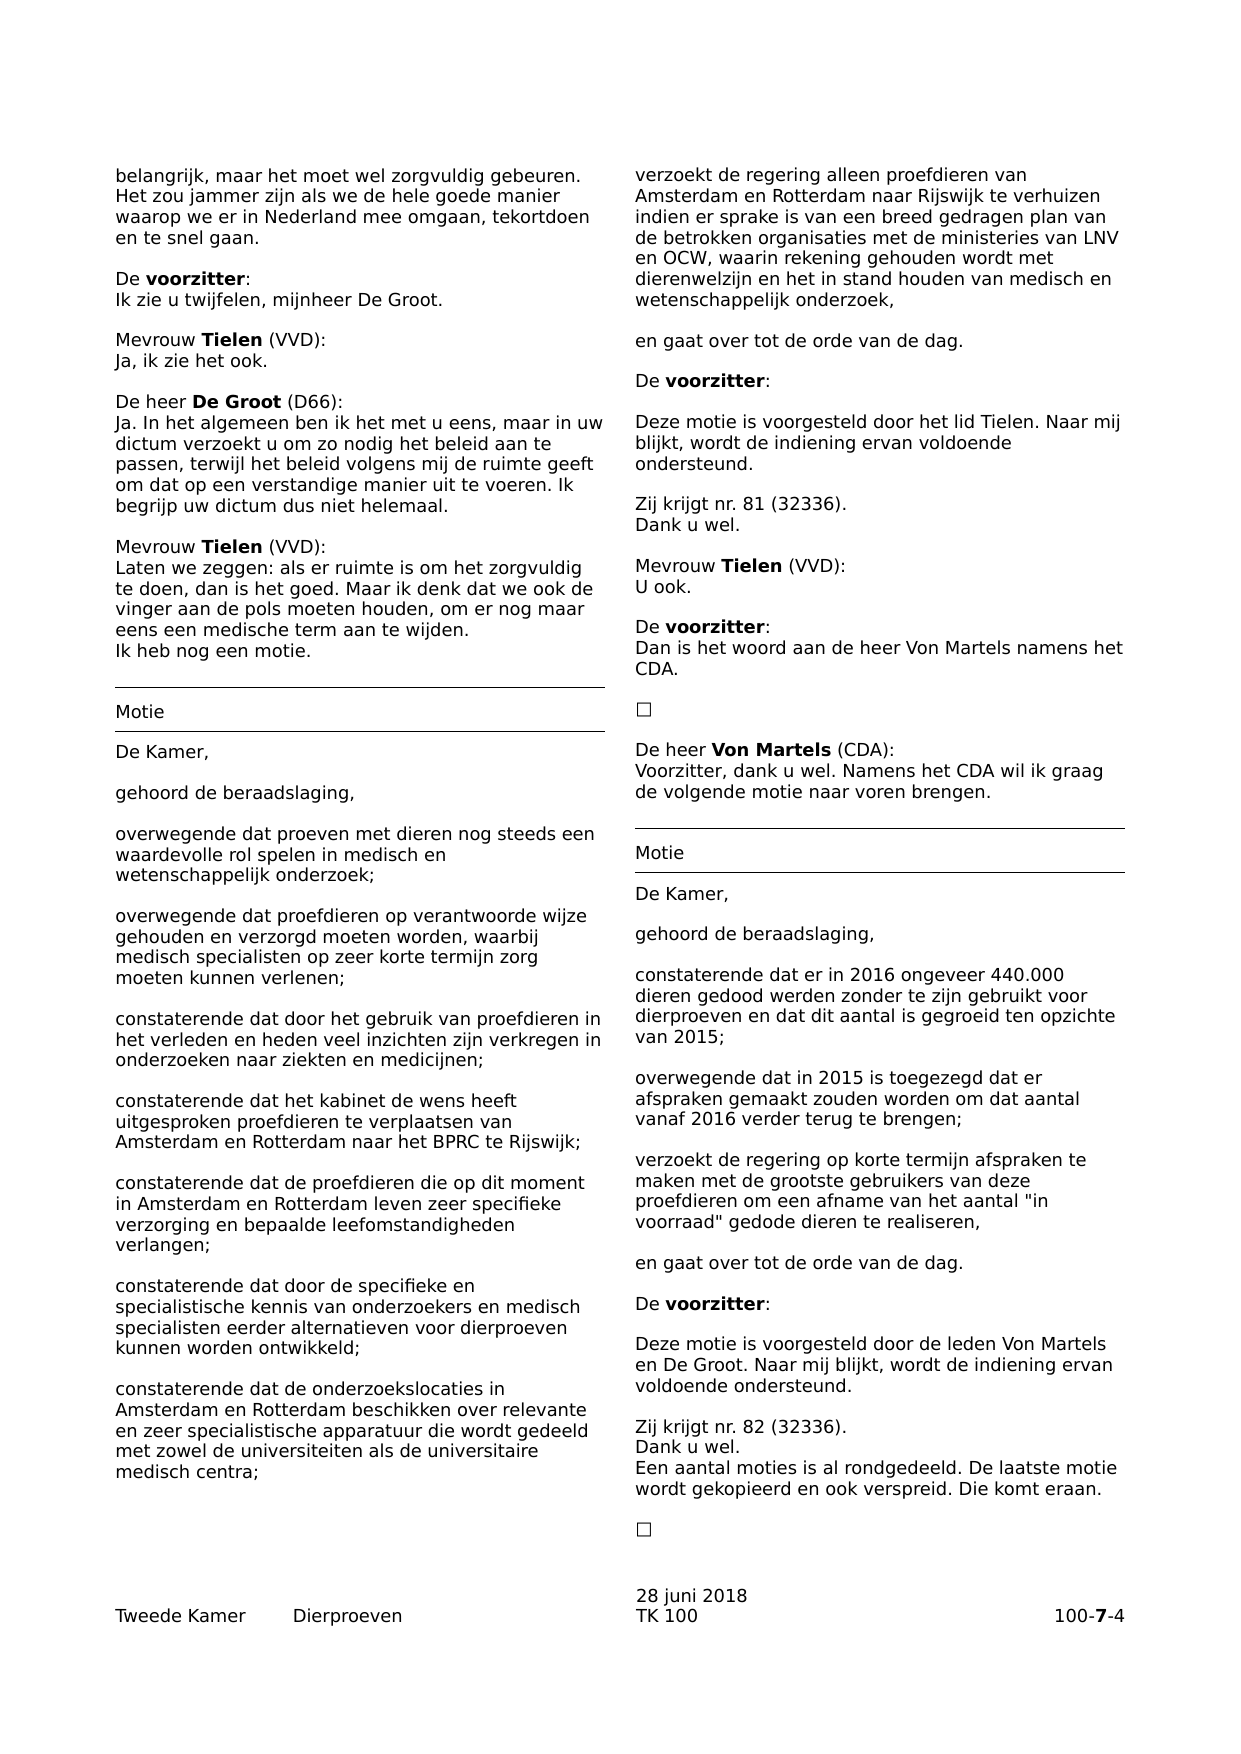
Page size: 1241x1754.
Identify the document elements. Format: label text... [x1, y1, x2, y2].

text De heer De Groot (D66): [115, 392, 605, 412]
text De voorzitter: [635, 371, 1125, 392]
text Zij krijgt nr. 82 (32336). [635, 1416, 1125, 1437]
text Mevrouw Tielen (VVD): [635, 556, 1125, 576]
text overwegende dat in 2015 is toegezegd dat er afspraken gemaakt zouden worden om dat aantal vanaf 2016 verder terug te brengen; [635, 1068, 1125, 1130]
text ⬜ [635, 699, 1125, 720]
text Deze motie is voorgesteld door het lid Tielen. Naar mij blijkt, wordt de indiening ervan voldoende ondersteund. [635, 412, 1125, 474]
text Een aantal moties is al rondgedeeld. De laatste motie wordt gekopieerd en ook verspreid. Die komt eraan. [635, 1458, 1125, 1500]
text De Kamer, [635, 883, 1125, 904]
text en gaat over tot de orde van de dag. [635, 330, 1125, 351]
text Mevrouw Tielen (VVD): [115, 330, 605, 351]
text constaterende dat door het gebruik van proefdieren in het verleden en heden veel inzichten zijn verkregen in onderzoeken naar ziekten en medicijnen; [115, 1009, 605, 1071]
text belangrijk, maar het moet wel zorgvuldig gebeuren. Het zou jammer zijn als we de hele goede manier waarop we er in Nederland mee omgaan, tekortdoen en te snel gaan. [115, 165, 605, 249]
text Ik heb nog een motie. [115, 641, 605, 662]
text constaterende dat er in 2016 ongeveer 440.000 dieren gedood werden zonder te zijn gebruikt voor dierproeven en dat dit aantal is gegroeid ten opzichte van 2015; [635, 965, 1125, 1048]
text constaterende dat de proefdieren die op dit moment in Amsterdam en Rotterdam leven zeer specifieke verzorging en bepaalde leefomstandigheden verlangen; [115, 1173, 605, 1256]
text Motie [115, 701, 605, 722]
text Ja, ik zie het ook. [115, 351, 605, 372]
text gehoord de beraadslaging, [635, 924, 1125, 945]
text Deze motie is voorgesteld door de leden Von Martels en De Groot. Naar mij blijkt, wordt de indiening ervan voldoende ondersteund. [635, 1334, 1125, 1396]
text verzoekt de regering alleen proefdieren van Amsterdam en Rotterdam naar Rijswijk te verhuizen indien er sprake is van een breed gedragen plan van de betrokken organisaties met de ministeries van LNV en OCW, waarin rekening gehouden wordt met dierenwelzijn en het in stand houden van medisch en wetenschappelijk onderzoek, [635, 165, 1125, 310]
text ⬜ [635, 1520, 1125, 1540]
text gehoord de beraadslaging, [115, 783, 605, 804]
text Motie [635, 843, 1125, 863]
text Voorzitter, dank u wel. Namens het CDA wil ik graag de volgende motie naar voren brengen. [635, 761, 1125, 803]
text Dank u wel. [635, 1437, 1125, 1458]
text en gaat over tot de orde van de dag. [635, 1253, 1125, 1273]
text Ja. In het algemeen ben ik het met u eens, maar in uw dictum verzoekt u om zo nodig het beleid aan te passen, terwijl het beleid volgens mij de ruimte geeft om dat op een verstandige manier uit te voeren. Ik begrijp uw dictum dus niet helemaal. [115, 412, 605, 517]
text Dank u wel. [635, 515, 1125, 536]
text De Kamer, [115, 742, 605, 763]
text De voorzitter: [635, 1293, 1125, 1314]
text constaterende dat de onderzoekslocaties in Amsterdam en Rotterdam beschikken over relevante en zeer specialistische apparatuur die wordt gedeeld met zowel de universiteiten als de universitaire medisch centra; [115, 1379, 605, 1483]
text De heer Von Martels (CDA): [635, 740, 1125, 761]
text verzoekt de regering op korte termijn afspraken te maken met de grootste gebruikers van deze proefdieren om een afname van het aantal "in voorraad" gedode dieren te realiseren, [635, 1150, 1125, 1233]
text Dan is het woord aan de heer Von Martels namens het CDA. [635, 638, 1125, 679]
text De voorzitter: [115, 269, 605, 289]
text constaterende dat het kabinet de wens heeft uitgesproken proefdieren te verplaatsen van Amsterdam en Rotterdam naar het BPRC te Rijswijk; [115, 1091, 605, 1153]
text Mevrouw Tielen (VVD): [115, 537, 605, 557]
text overwegende dat proefdieren op verantwoorde wijze gehouden en verzorgd moeten worden, waarbij medisch specialisten op zeer korte termijn zorg moeten kunnen verlenen; [115, 906, 605, 989]
text overwegende dat proeven met dieren nog steeds een waardevolle rol spelen in medisch en wetenschappelijk onderzoek; [115, 824, 605, 886]
text Ik zie u twijfelen, mijnheer De Groot. [115, 289, 605, 310]
text Laten we zeggen: als er ruimte is om het zorgvuldig te doen, dan is het goed. Maar ik denk dat we ook de vinger aan de pols moeten houden, om er nog maar eens een medische term aan te wijden. [115, 557, 605, 641]
text De voorzitter: [635, 617, 1125, 638]
text U ook. [635, 576, 1125, 597]
text Zij krijgt nr. 81 (32336). [635, 494, 1125, 515]
text constaterende dat door de specifieke en specialistische kennis van onderzoekers en medisch specialisten eerder alternatieven voor dierproeven kunnen worden ontwikkeld; [115, 1276, 605, 1359]
